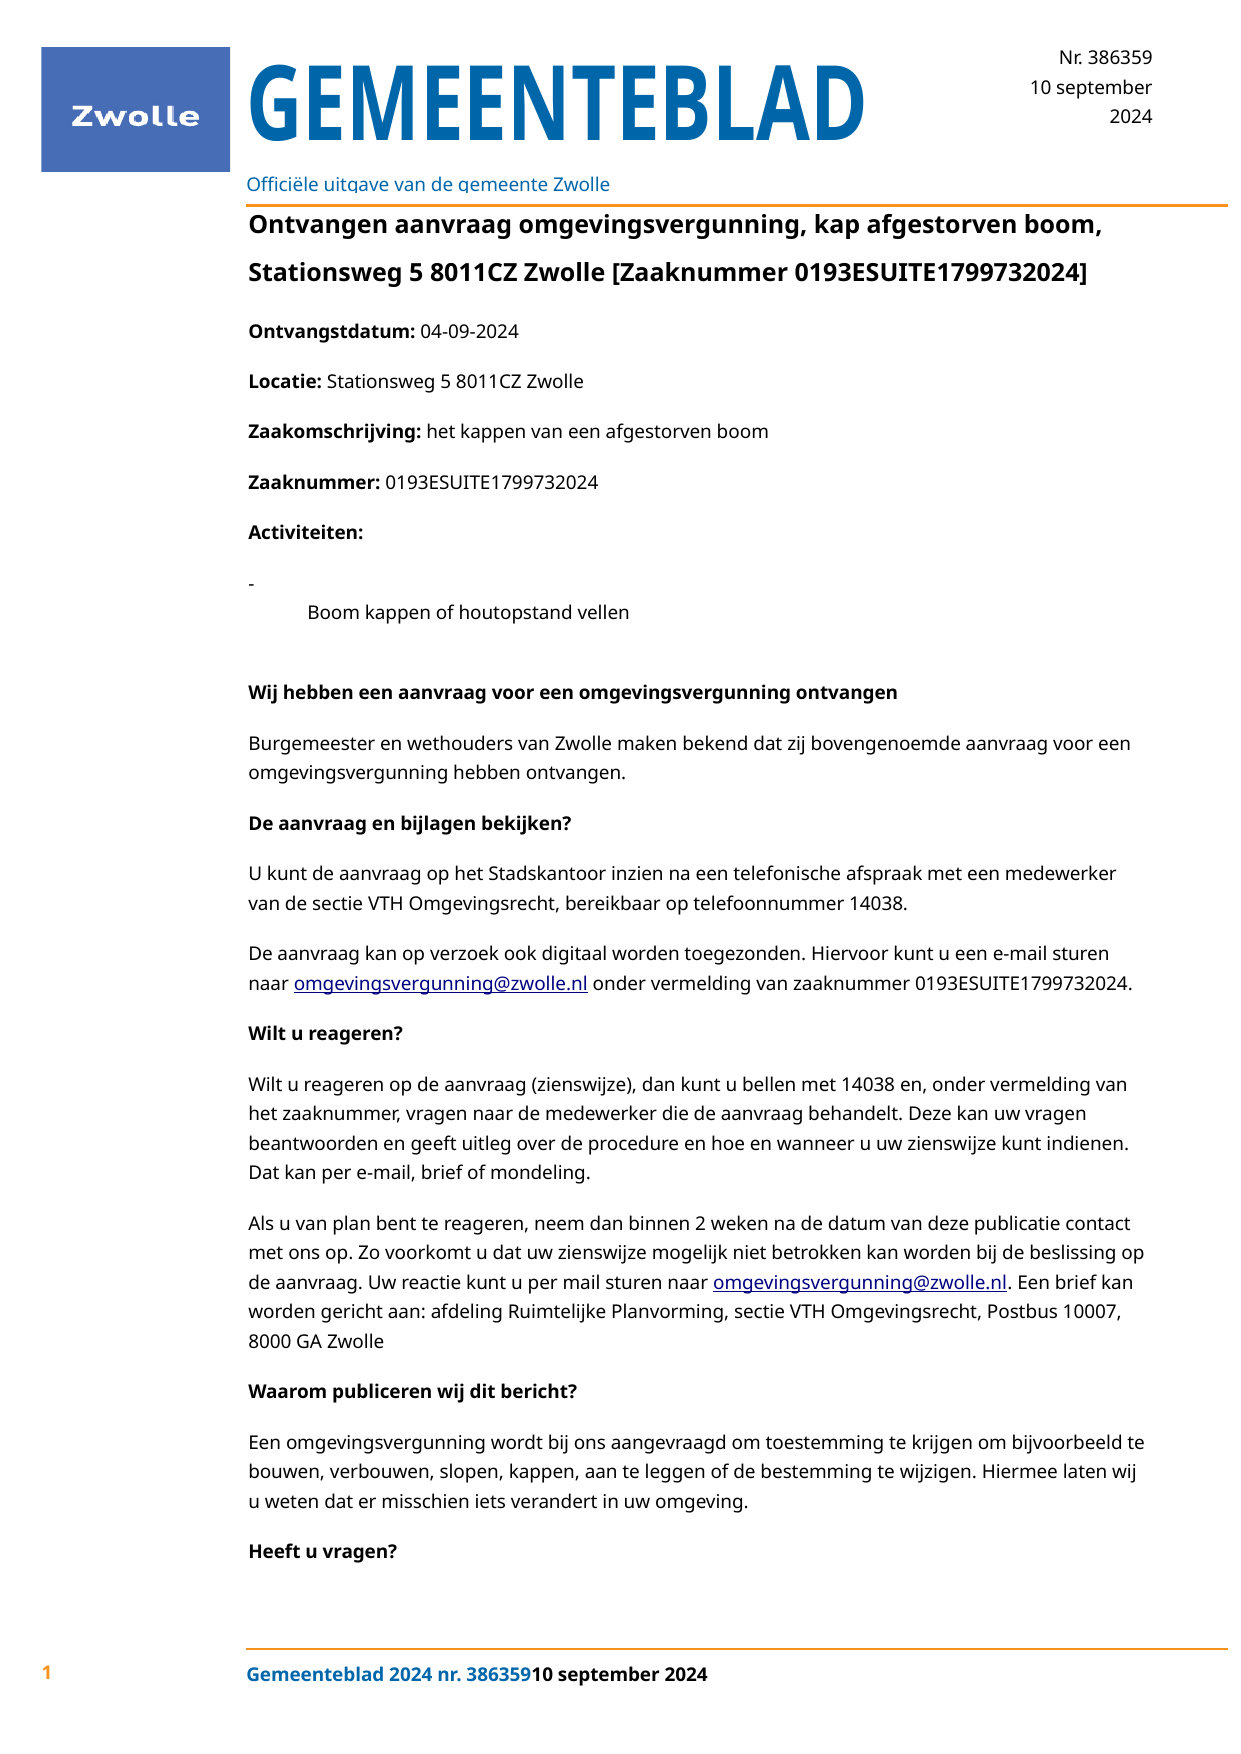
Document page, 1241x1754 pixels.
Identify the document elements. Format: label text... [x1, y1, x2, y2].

list Boom kappen of houtopstand vellen [248, 599, 1152, 625]
text Als u van plan bent te reageren, neem dan binnen 2 weken na de datum van deze publicatie contact met ons op. Zo voorkomt u dat uw zienswijze mogelijk niet betrokken kan worden bij de beslissing op de aanvraag. Uw reactie kunt u per mail sturen naar omgevingsvergunning@zwolle.nl. Een brief kan worden gericht aan: afdeling Ruimtelijke Planvorming, sectie VTH Omgevingsrecht, Postbus 10007, 8000 GA Zwolle [248, 1210, 1152, 1354]
text Zaaknummer: 0193ESUITE1799732024 [248, 469, 1152, 495]
text Een omgevingsvergunning wordt bij ons aangevraagd om toestemming te krijgen om bijvoorbeeld te bouwen, verbouwen, slopen, kappen, aan te leggen of de bestemming te wijzigen. Hiermee laten wij u weten dat er misschien iets verandert in uw omgeving. [248, 1429, 1152, 1514]
text Locatie: Stationsweg 5 8011CZ Zwolle [248, 368, 1152, 394]
text Heeft u vragen? [248, 1539, 1152, 1564]
text Wij hebben een aanvraag voor een omgevingsvergunning ontvangen [248, 679, 1152, 705]
text Burgemeester en wethouders van Zwolle maken bekend dat zij bovengenoemde aanvraag voor een omgevingsvergunning hebben ontvangen. [248, 730, 1152, 785]
text Ontvangen aanvraag omgevingsvergunning, kap afgestorven boom, Stationsweg 5 8011CZ Zwolle [Zaaknummer 0193ESUITE1799732024] [248, 207, 1152, 288]
text Wilt u reageren op de aanvraag (zienswijze), dan kunt u bellen met 14038 en, onder vermelding van het zaaknummer, vragen naar de medewerker die de aanvraag behandelt. Deze kan uw vragen beantwoorden en geeft uitleg over de procedure en hoe en wanneer u uw zienswijze kunt indienen. Dat kan per e-mail, brief of mondeling. [248, 1071, 1152, 1185]
text Ontvangstdatum: 04-09-2024 [248, 318, 1152, 344]
text Activiteiten: [248, 519, 1152, 545]
text Waarom publiceren wij dit bericht? [248, 1379, 1152, 1404]
text De aanvraag kan op verzoek ook digitaal worden toegezonden. Hiervoor kunt u een e-mail sturen naar omgevingsvergunning@zwolle.nl onder vermelding van zaaknummer 0193ESUITE1799732024. [248, 940, 1152, 996]
text Zaakomschrijving: het kappen van een afgestorven boom [248, 419, 1152, 444]
text De aanvraag en bijlagen bekijken? [248, 810, 1152, 836]
text Wilt u reageren? [248, 1020, 1152, 1046]
text U kunt de aanvraag op het Stadskantoor inzien na een telefonische afspraak met een medewerker van de sectie VTH Omgevingsrecht, bereikbaar op telefoonnummer 14038. [248, 860, 1152, 916]
picture [41, 47, 231, 172]
